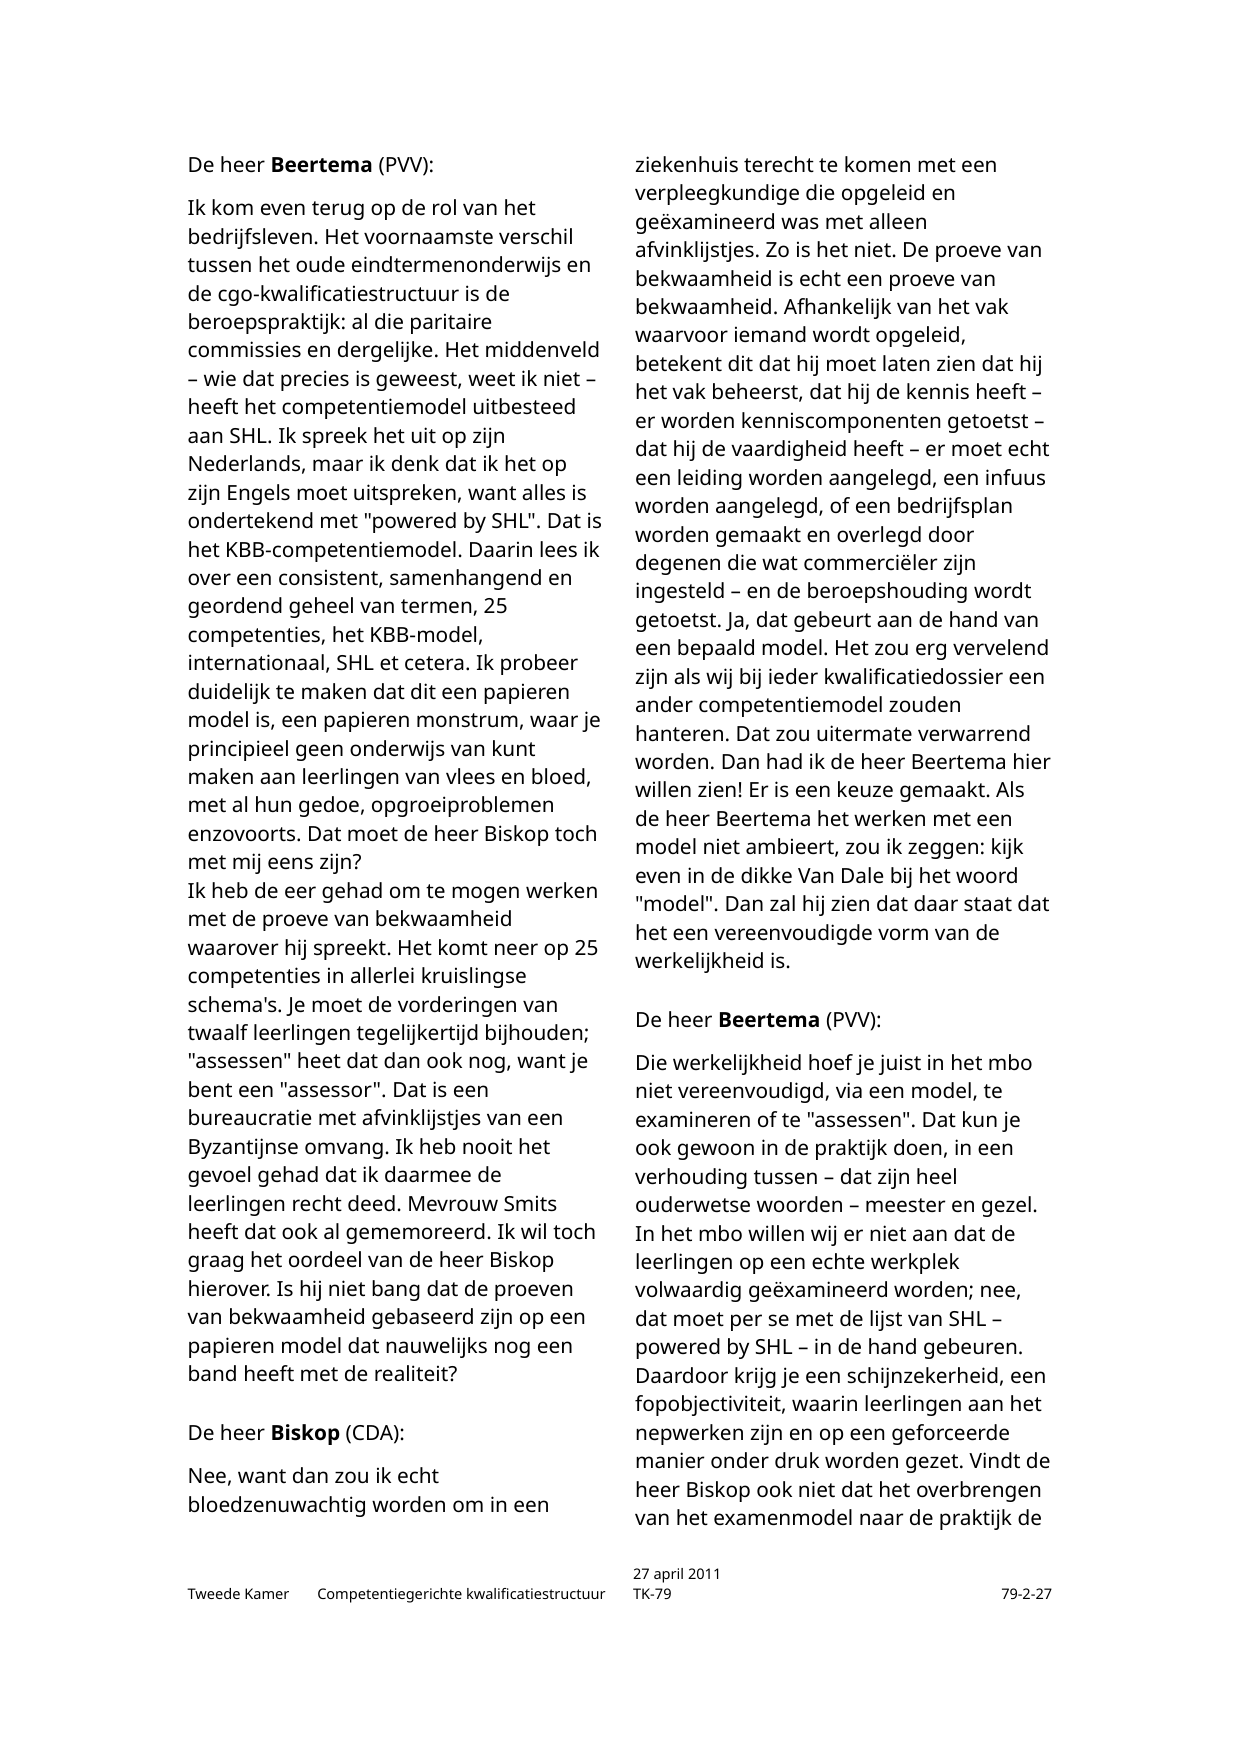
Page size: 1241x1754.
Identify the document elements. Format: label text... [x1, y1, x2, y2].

text Nee, want dan zou ik echt bloedzenuwachtig worden om in een [187, 1461, 605, 1518]
text De heer Biskop (CDA): [187, 1418, 605, 1446]
text De heer Beertema (PVV): [635, 1005, 1053, 1033]
text Ik kom even terug op de rol van het bedrijfsleven. Het voornaamste verschil tussen het oude eindtermenonderwijs en de cgo-kwalificatiestructuur is de beroepspraktijk: al die paritaire commissies en dergelijke. Het middenveld – wie dat precies is geweest, weet ik niet – heeft het competentiemodel uitbesteed aan SHL. Ik spreek het uit op zijn Nederlands, maar ik denk dat ik het op zijn Engels moet uitspreken, want alles is ondertekend met "powered by SHL". Dat is het KBB-competentiemodel. Daarin lees ik over een consistent, samenhangend en geordend geheel van termen, 25 competenties, het KBB-model, internationaal, SHL et cetera. Ik probeer duidelijk te maken dat dit een papieren model is, een papieren monstrum, waar je principieel geen onderwijs van kunt maken aan leerlingen van vlees en bloed, met al hun gedoe, opgroeiproblemen enzovoorts. Dat moet de heer Biskop toch met mij eens zijn? [187, 193, 605, 876]
text ziekenhuis terecht te komen met een verpleegkundige die opgeleid en geëxamineerd was met alleen afvinklijstjes. Zo is het niet. De proeve van bekwaamheid is echt een proeve van bekwaamheid. Afhankelijk van het vak waarvoor iemand wordt opgeleid, betekent dit dat hij moet laten zien dat hij het vak beheerst, dat hij de kennis heeft – er worden kenniscomponenten getoetst – dat hij de vaardigheid heeft – er moet echt een leiding worden aangelegd, een infuus worden aangelegd, of een bedrijfsplan worden gemaakt en overlegd door degenen die wat commerciëler zijn ingesteld – en de beroepshouding wordt getoetst. Ja, dat gebeurt aan de hand van een bepaald model. Het zou erg vervelend zijn als wij bij ieder kwalificatiedossier een ander competentiemodel zouden hanteren. Dat zou uitermate verwarrend worden. Dan had ik de heer Beertema hier willen zien! Er is een keuze gemaakt. Als de heer Beertema het werken met een model niet ambieert, zou ik zeggen: kijk even in de dikke Van Dale bij het woord "model". Dan zal hij zien dat daar staat dat het een vereenvoudigde vorm van de werkelijkheid is. [635, 150, 1053, 975]
text Ik heb de eer gehad om te mogen werken met de proeve van bekwaamheid waarover hij spreekt. Het komt neer op 25 competenties in allerlei kruislingse schema's. Je moet de vorderingen van twaalf leerlingen tegelijkertijd bijhouden; "assessen" heet dat dan ook nog, want je bent een "assessor". Dat is een bureaucratie met afvinklijstjes van een Byzantijnse omvang. Ik heb nooit het gevoel gehad dat ik daarmee de leerlingen recht deed. Mevrouw Smits heeft dat ook al gememoreerd. Ik wil toch graag het oordeel van de heer Biskop hierover. Is hij niet bang dat de proeven van bekwaamheid gebaseerd zijn op een papieren model dat nauwelijks nog een band heeft met de realiteit? [187, 876, 605, 1388]
text Die werkelijkheid hoef je juist in het mbo niet vereenvoudigd, via een model, te examineren of te "assessen". Dat kun je ook gewoon in de praktijk doen, in een verhouding tussen – dat zijn heel ouderwetse woorden – meester en gezel. In het mbo willen wij er niet aan dat de leerlingen op een echte werkplek volwaardig geëxamineerd worden; nee, dat moet per se met de lijst van SHL – powered by SHL – in de hand gebeuren. Daardoor krijg je een schijnzekerheid, een fopobjectiviteit, waarin leerlingen aan het nepwerken zijn en op een geforceerde manier onder druk worden gezet. Vindt de heer Biskop ook niet dat het overbrengen van het examenmodel naar de praktijk de [635, 1048, 1053, 1532]
text De heer Beertema (PVV): [187, 150, 605, 178]
